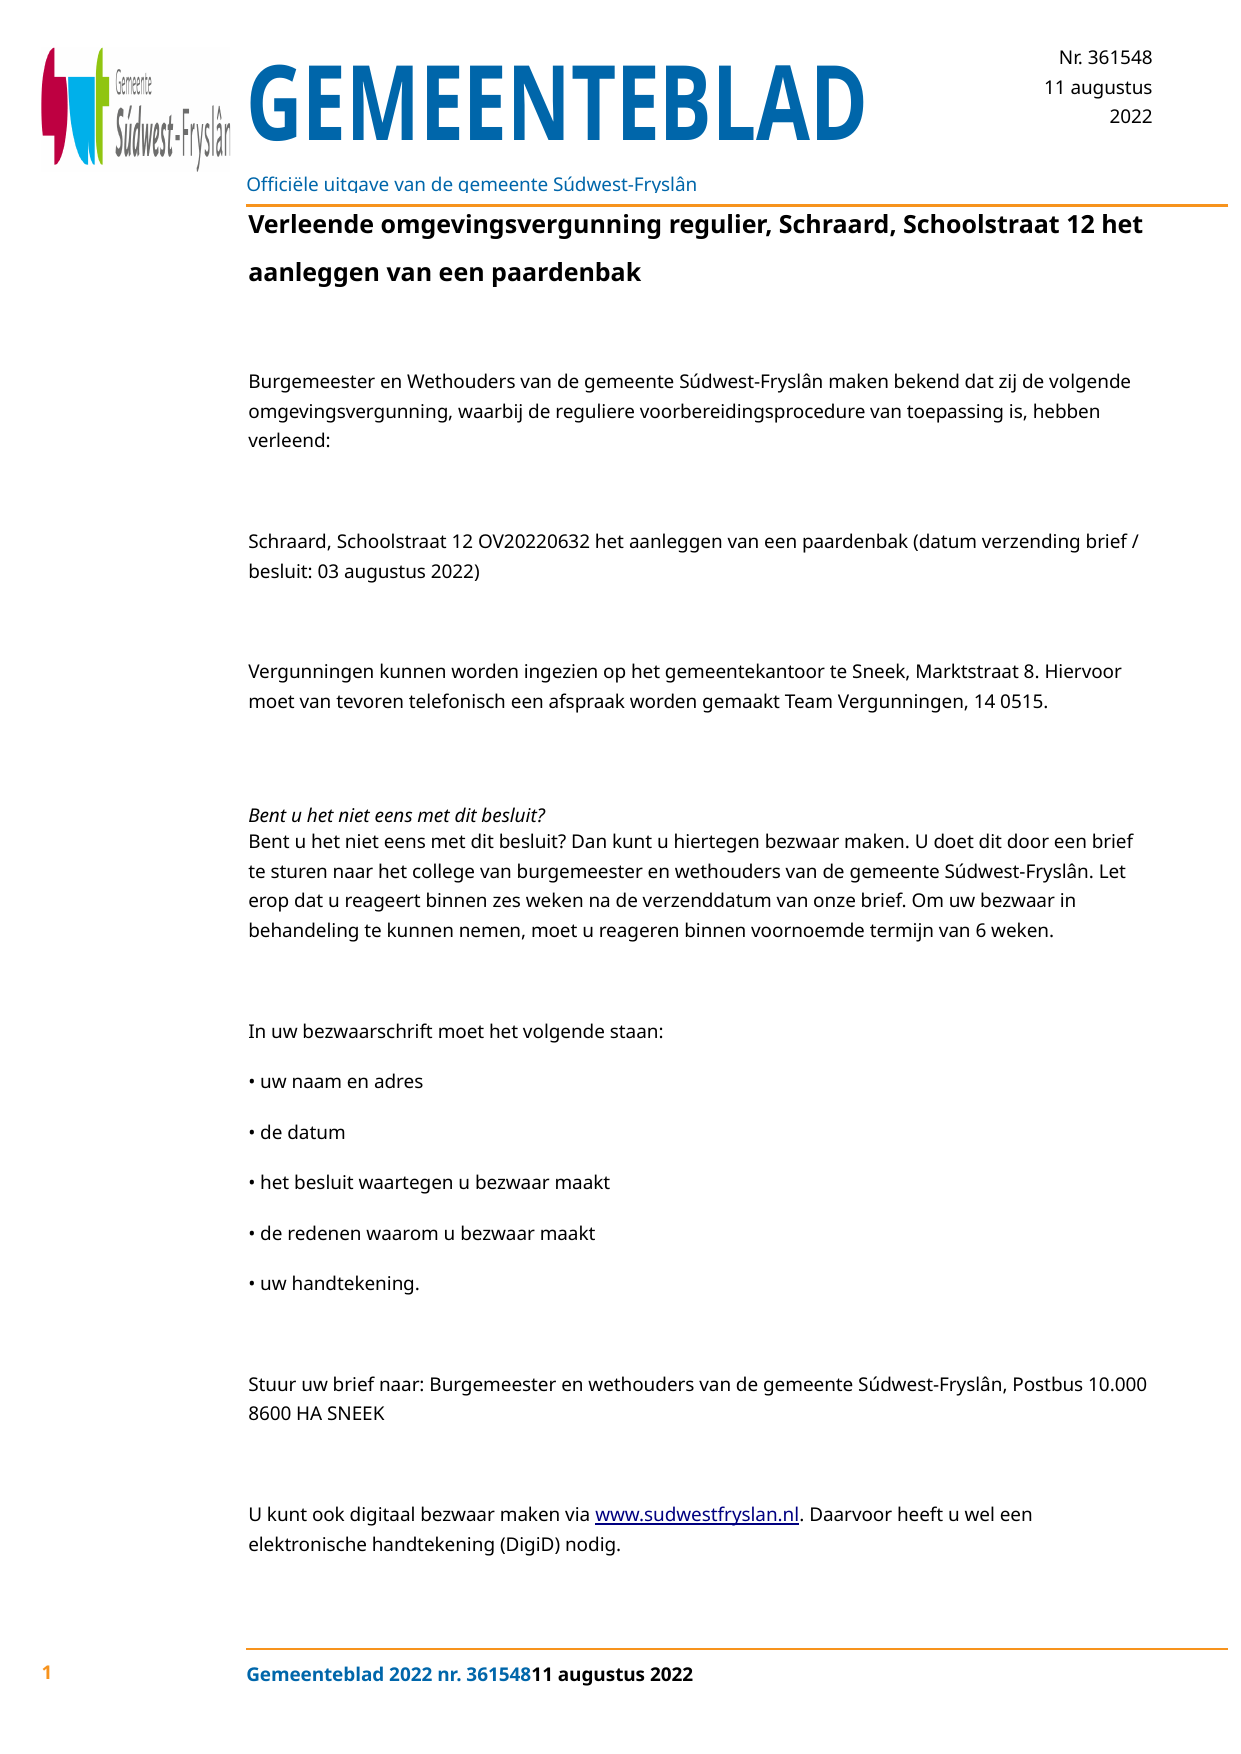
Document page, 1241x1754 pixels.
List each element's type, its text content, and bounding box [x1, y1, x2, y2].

text Stuur uw brief naar: Burgemeester en wethouders van de gemeente Súdwest-Fryslân, Postbus 10.000 8600 HA SNEEK [248, 1371, 1152, 1426]
text Bent u het niet eens met dit besluit? Dan kunt u hiertegen bezwaar maken. U doet dit door een brief te sturen naar het college van burgemeester en wethouders van de gemeente Súdwest-Fryslân. Let erop dat u reageert binnen zes weken na de verzenddatum van onze brief. Om uw bezwaar in behandeling te kunnen nemen, moet u reageren binnen voornoemde termijn van 6 weken. [248, 828, 1152, 943]
text In uw bezwaarschrift moet het volgende staan: [248, 1018, 1152, 1044]
text Bent u het niet eens met dit besluit? [248, 803, 1152, 828]
text • het besluit waartegen u bezwaar maakt [248, 1169, 1152, 1195]
text Schraard, Schoolstraat 12 OV20220632 het aanleggen van een paardenbak (datum verzending brief / besluit: 03 augustus 2022) [248, 528, 1152, 584]
text Vergunningen kunnen worden ingezien op het gemeentekantoor te Sneek, Marktstraat 8. Hiervoor moet van tevoren telefonisch een afspraak worden gemaakt Team Vergunningen, 14 0515. [248, 659, 1152, 714]
text • de datum [248, 1119, 1152, 1144]
picture [41, 47, 231, 172]
text U kunt ook digitaal bezwaar maken via www.sudwestfryslan.nl. Daarvoor heeft u wel een elektronische handtekening (DigiD) nodig. [248, 1501, 1152, 1557]
text • uw handtekening. [248, 1270, 1152, 1296]
text Verleende omgevingsvergunning regulier, Schraard, Schoolstraat 12 het aanleggen van een paardenbak [248, 207, 1152, 288]
text • uw naam en adres [248, 1068, 1152, 1094]
text Burgemeester en Wethouders van de gemeente Súdwest-Fryslân maken bekend dat zij de volgende omgevingsvergunning, waarbij de reguliere voorbereidingsprocedure van toepassing is, hebben verleend: [248, 368, 1152, 453]
text • de redenen waarom u bezwaar maakt [248, 1220, 1152, 1245]
